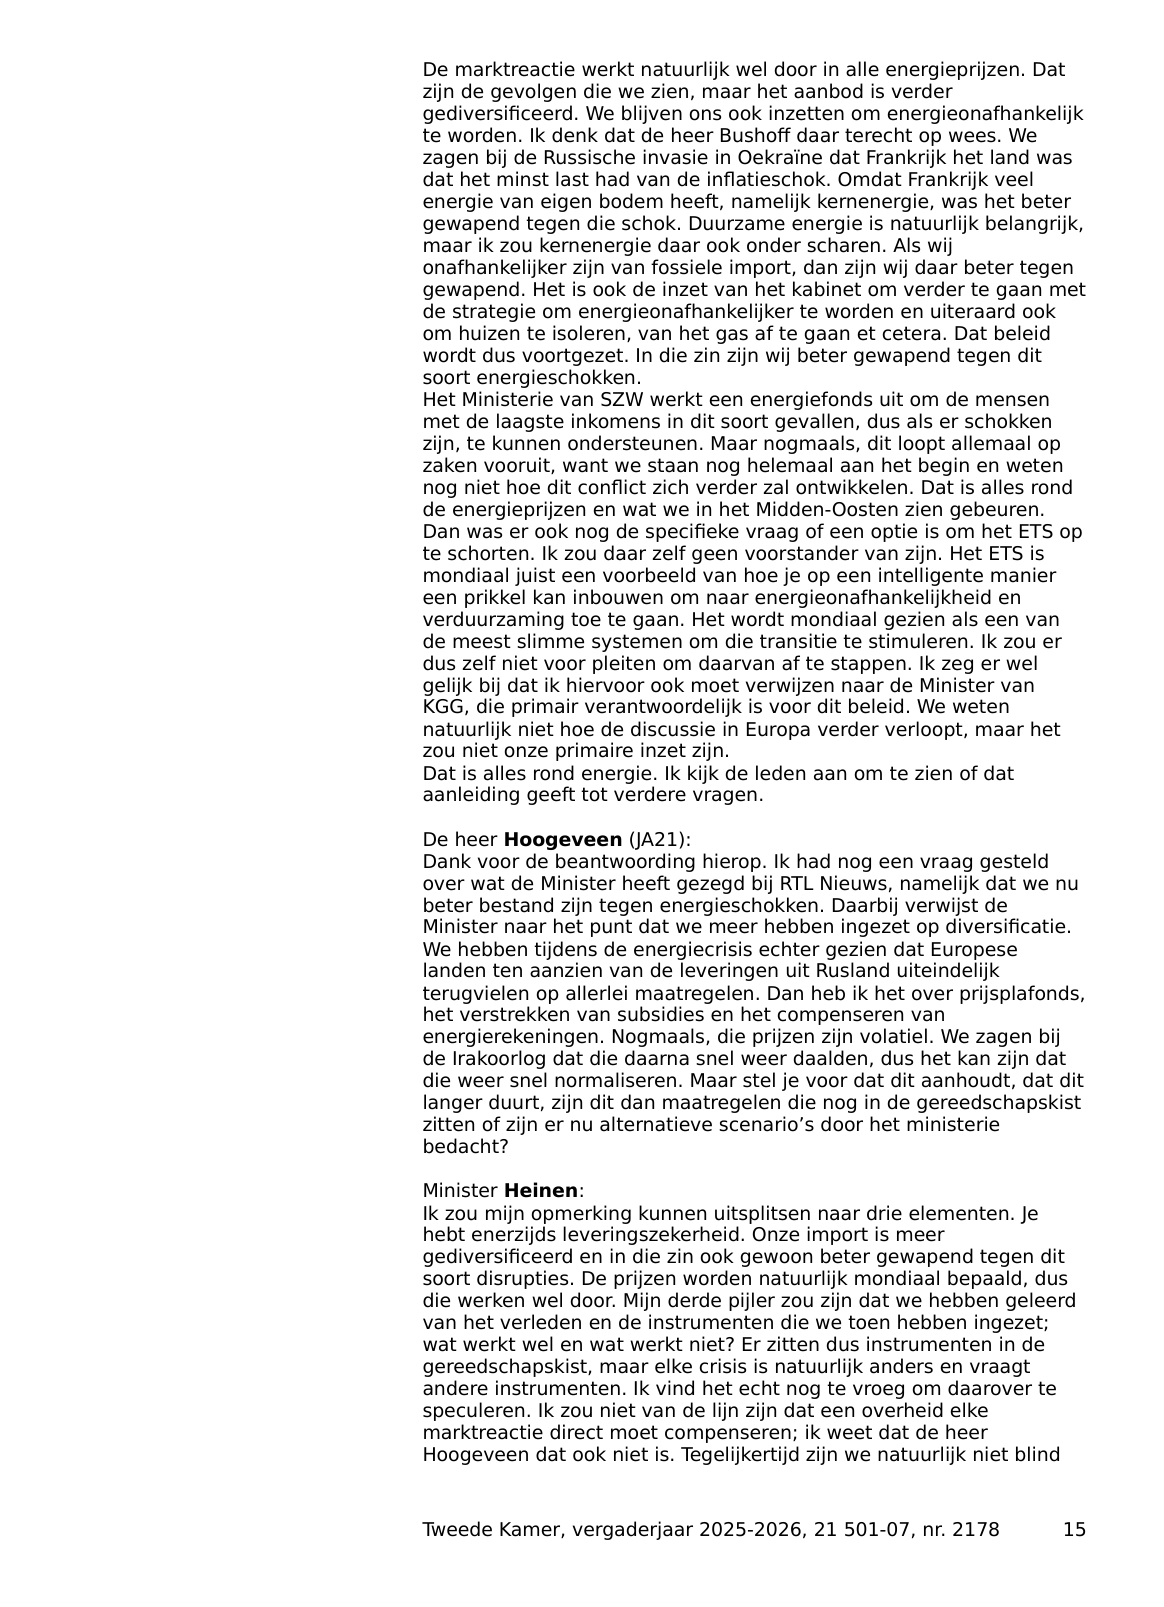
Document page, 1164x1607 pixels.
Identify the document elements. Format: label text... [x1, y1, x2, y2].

text Ik zou mijn opmerking kunnen uitsplitsen naar drie elementen. Je hebt enerzijds leveringszekerheid. Onze import is meer gediversificeerd en in die zin ook gewoon beter gewapend tegen dit soort disrupties. De prijzen worden natuurlijk mondiaal bepaald, dus die werken wel door. Mijn derde pijler zou zijn dat we hebben geleerd van het verleden en de instrumenten die we toen hebben ingezet; wat werkt wel en wat werkt niet? Er zitten dus instrumenten in de gereedschapskist, maar elke crisis is natuurlijk anders en vraagt andere instrumenten. Ik vind het echt nog te vroeg om daarover te speculeren. Ik zou niet van de lijn zijn dat een overheid elke marktreactie direct moet compenseren; ik weet dat de heer Hoogeveen dat ook niet is. Tegelijkertijd zijn we natuurlijk niet blind [422, 1202, 1087, 1466]
text Dank voor de beantwoording hierop. Ik had nog een vraag gesteld over wat de Minister heeft gezegd bij RTL Nieuws, namelijk dat we nu beter bestand zijn tegen energieschokken. Daarbij verwijst de Minister naar het punt dat we meer hebben ingezet op diversificatie. We hebben tijdens de energiecrisis echter gezien dat Europese landen ten aanzien van de leveringen uit Rusland uiteindelijk terugvielen op allerlei maatregelen. Dan heb ik het over prijsplafonds, het verstrekken van subsidies en het compenseren van energierekeningen. Nogmaals, die prijzen zijn volatiel. We zagen bij de Irakoorlog dat die daarna snel weer daalden, dus het kan zijn dat die weer snel normaliseren. Maar stel je voor dat dit aanhoudt, dat dit langer duurt, zijn dit dan maatregelen die nog in de gereedschapskist zitten of zijn er nu alternatieve scenario’s door het ministerie bedacht? [422, 851, 1087, 1158]
text De heer Hoogeveen (JA21): [422, 828, 1087, 851]
text De marktreactie werkt natuurlijk wel door in alle energieprijzen. Dat zijn de gevolgen die we zien, maar het aanbod is verder gediversificeerd. We blijven ons ook inzetten om energieonafhankelijk te worden. Ik denk dat de heer Bushoff daar terecht op wees. We zagen bij de Russische invasie in Oekraïne dat Frankrijk het land was dat het minst last had van de inflatieschok. Omdat Frankrijk veel energie van eigen bodem heeft, namelijk kernenergie, was het beter gewapend tegen die schok. Duurzame energie is natuurlijk belangrijk, maar ik zou kernenergie daar ook onder scharen. Als wij onafhankelijker zijn van fossiele import, dan zijn wij daar beter tegen gewapend. Het is ook de inzet van het kabinet om verder te gaan met de strategie om energieonafhankelijker te worden en uiteraard ook om huizen te isoleren, van het gas af te gaan et cetera. Dat beleid wordt dus voortgezet. In die zin zijn wij beter gewapend tegen dit soort energieschokken. [422, 59, 1087, 389]
text Minister Heinen: [422, 1180, 1087, 1202]
text Dan was er ook nog de specifieke vraag of een optie is om het ETS op te schorten. Ik zou daar zelf geen voorstander van zijn. Het ETS is mondiaal juist een voorbeeld van hoe je op een intelligente manier een prikkel kan inbouwen om naar energieonafhankelijkheid en verduurzaming toe te gaan. Het wordt mondiaal gezien als een van de meest slimme systemen om die transitie te stimuleren. Ik zou er dus zelf niet voor pleiten om daarvan af te stappen. Ik zeg er wel gelijk bij dat ik hiervoor ook moet verwijzen naar de Minister van KGG, die primair verantwoordelijk is voor dit beleid. We weten natuurlijk niet hoe de discussie in Europa verder verloopt, maar het zou niet onze primaire inzet zijn. [422, 521, 1087, 762]
text Dat is alles rond energie. Ik kijk de leden aan om te zien of dat aanleiding geeft tot verdere vragen. [422, 762, 1087, 806]
text Het Ministerie van SZW werkt een energiefonds uit om de mensen met de laagste inkomens in dit soort gevallen, dus als er schokken zijn, te kunnen ondersteunen. Maar nogmaals, dit loopt allemaal op zaken vooruit, want we staan nog helemaal aan het begin en weten nog niet hoe dit conflict zich verder zal ontwikkelen. Dat is alles rond de energieprijzen en wat we in het Midden-Oosten zien gebeuren. [422, 389, 1087, 521]
